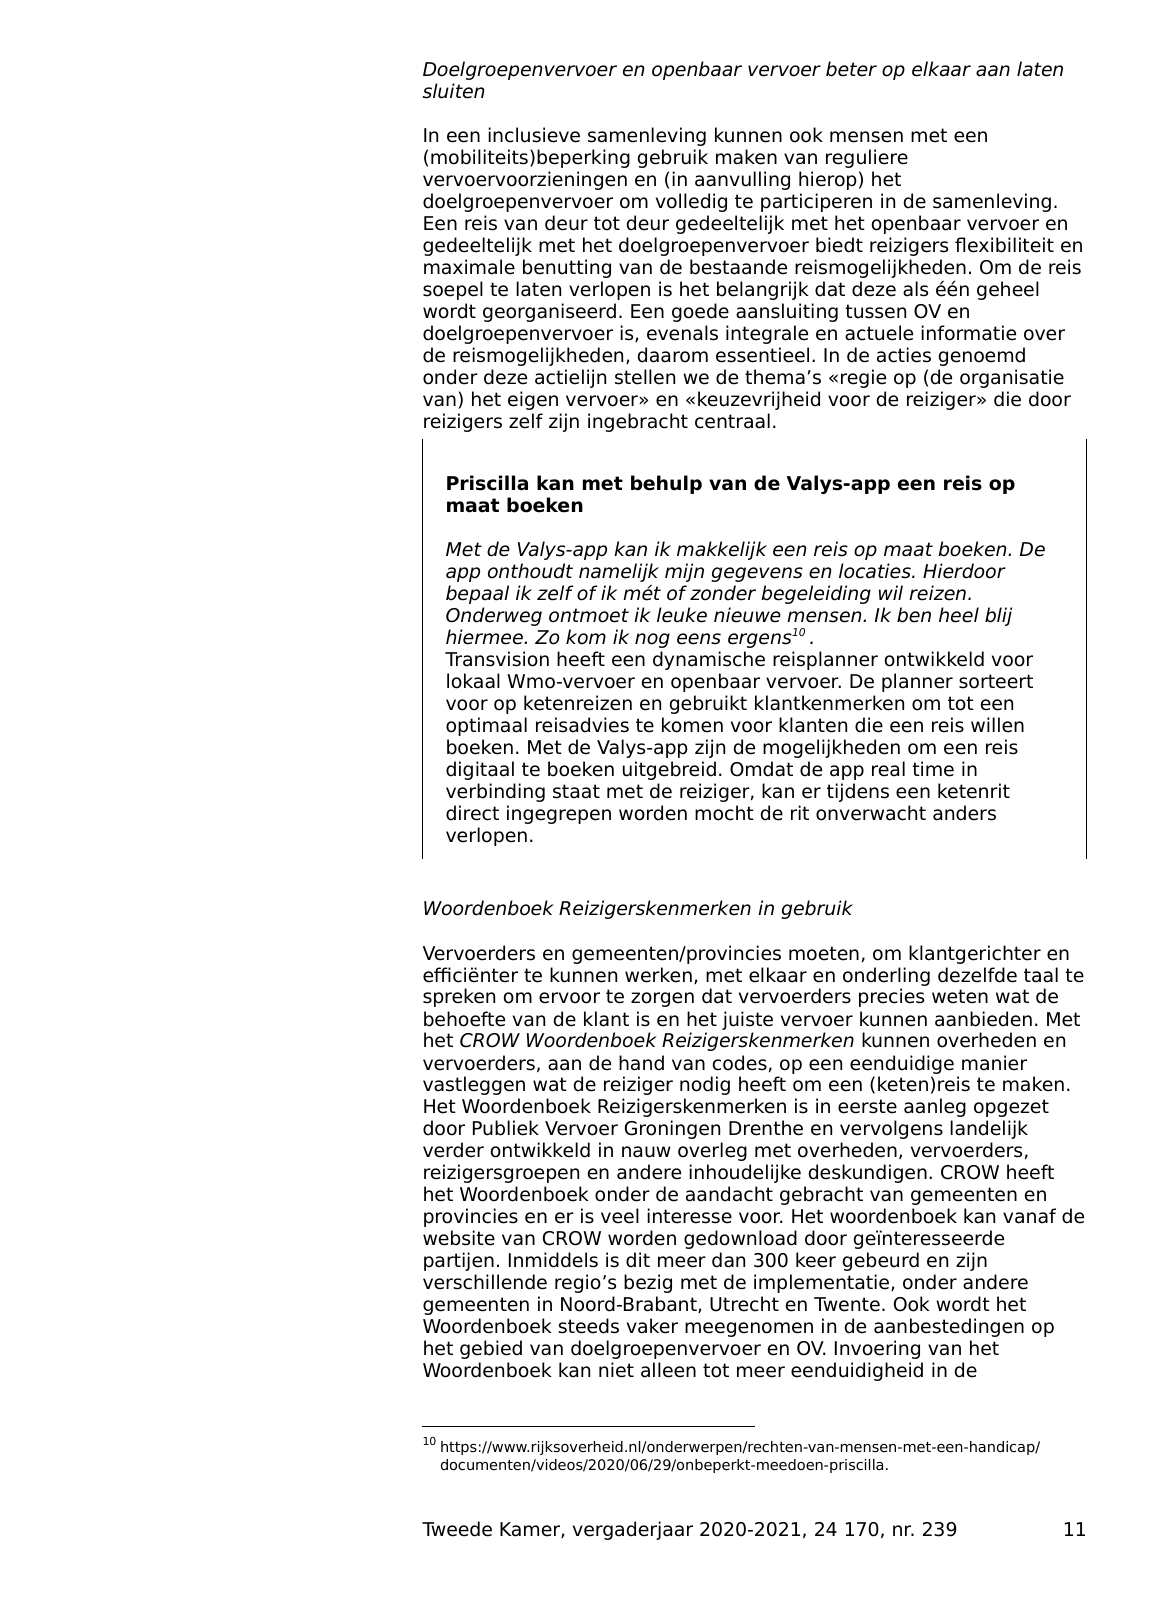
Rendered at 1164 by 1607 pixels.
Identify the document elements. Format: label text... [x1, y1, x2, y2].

text In een inclusieve samenleving kunnen ook mensen met een (mobiliteits)beperking gebruik maken van reguliere vervoervoorzieningen en (in aanvulling hierop) het doelgroepenvervoer om volledig te participeren in de samenleving. Een reis van deur tot deur gedeeltelijk met het openbaar vervoer en gedeeltelijk met het doelgroepenvervoer biedt reizigers flexibiliteit en maximale benutting van de bestaande reismogelijkheden. Om de reis soepel te laten verlopen is het belangrijk dat deze als één geheel wordt georganiseerd. Een goede aansluiting tussen OV en doelgroepenvervoer is, evenals integrale en actuele informatie over de reismogelijkheden, daarom essentieel. In de acties genoemd onder deze actielijn stellen we de thema’s «regie op (de organisatie van) het eigen vervoer» en «keuzevrijheid voor de reiziger» die door reizigers zelf zijn ingebracht centraal. [422, 125, 1087, 433]
subtitle Doelgroepenvervoer en openbaar vervoer beter op elkaar aan laten sluiten [422, 59, 1087, 103]
subtitle Woordenboek Reizigerskenmerken in gebruik [422, 898, 1087, 920]
text Vervoerders en gemeenten/provincies moeten, om klantgerichter en efficiënter te kunnen werken, met elkaar en onderling dezelfde taal te spreken om ervoor te zorgen dat vervoerders precies weten wat de behoefte van de klant is en het juiste vervoer kunnen aanbieden. Met het CROW Woordenboek Reizigerskenmerken kunnen overheden en vervoerders, aan de hand van codes, op een eenduidige manier vastleggen wat de reiziger nodig heeft om een (keten)reis te maken. Het Woordenboek Reizigerskenmerken is in eerste aanleg opgezet door Publiek Vervoer Groningen Drenthe en vervolgens landelijk verder ontwikkeld in nauw overleg met overheden, vervoerders, reizigersgroepen en andere inhoudelijke deskundigen. CROW heeft het Woordenboek onder de aandacht gebracht van gemeenten en provincies en er is veel interesse voor. Het woordenboek kan vanaf de website van CROW worden gedownload door geïnteresseerde partijen. Inmiddels is dit meer dan 300 keer gebeurd en zijn verschillende regio’s bezig met de implementatie, onder andere gemeenten in Noord-Brabant, Utrecht en Twente. Ook wordt het Woordenboek steeds vaker meegenomen in de aanbestedingen op het gebied van doelgroepenvervoer en OV. Invoering van het Woordenboek kan niet alleen tot meer eenduidigheid in de [422, 942, 1087, 1382]
table_header Priscilla kan met behulp van de Valys-app een reis op maat boeken Met de Valys-app kan ik makkelijk een reis op maat boeken. De app onthoudt namelijk mijn gegevens en locaties. Hierdoor bepaal ik zelf of ik mét of zonder begeleiding wil reizen. Onderweg ontmoet ik leuke nieuwe mensen. Ik ben heel blij hiermee. Zo kom ik nog eens ergens. Transvision heeft een dynamische reisplanner ontwikkeld voor lokaal Wmo-vervoer en openbaar vervoer. De planner sorteert voor op ketenreizen en gebruikt klantkenmerken om tot een optimaal reisadvies te komen voor klanten die een reis willen boeken. Met de Valys-app zijn de mogelijkheden om een reis digitaal te boeken uitgebreid. Omdat de app real time in verbinding staat met de reiziger, kan er tijdens een ketenrit direct ingegrepen worden mocht de rit onverwacht anders verlopen. [423, 439, 1086, 858]
